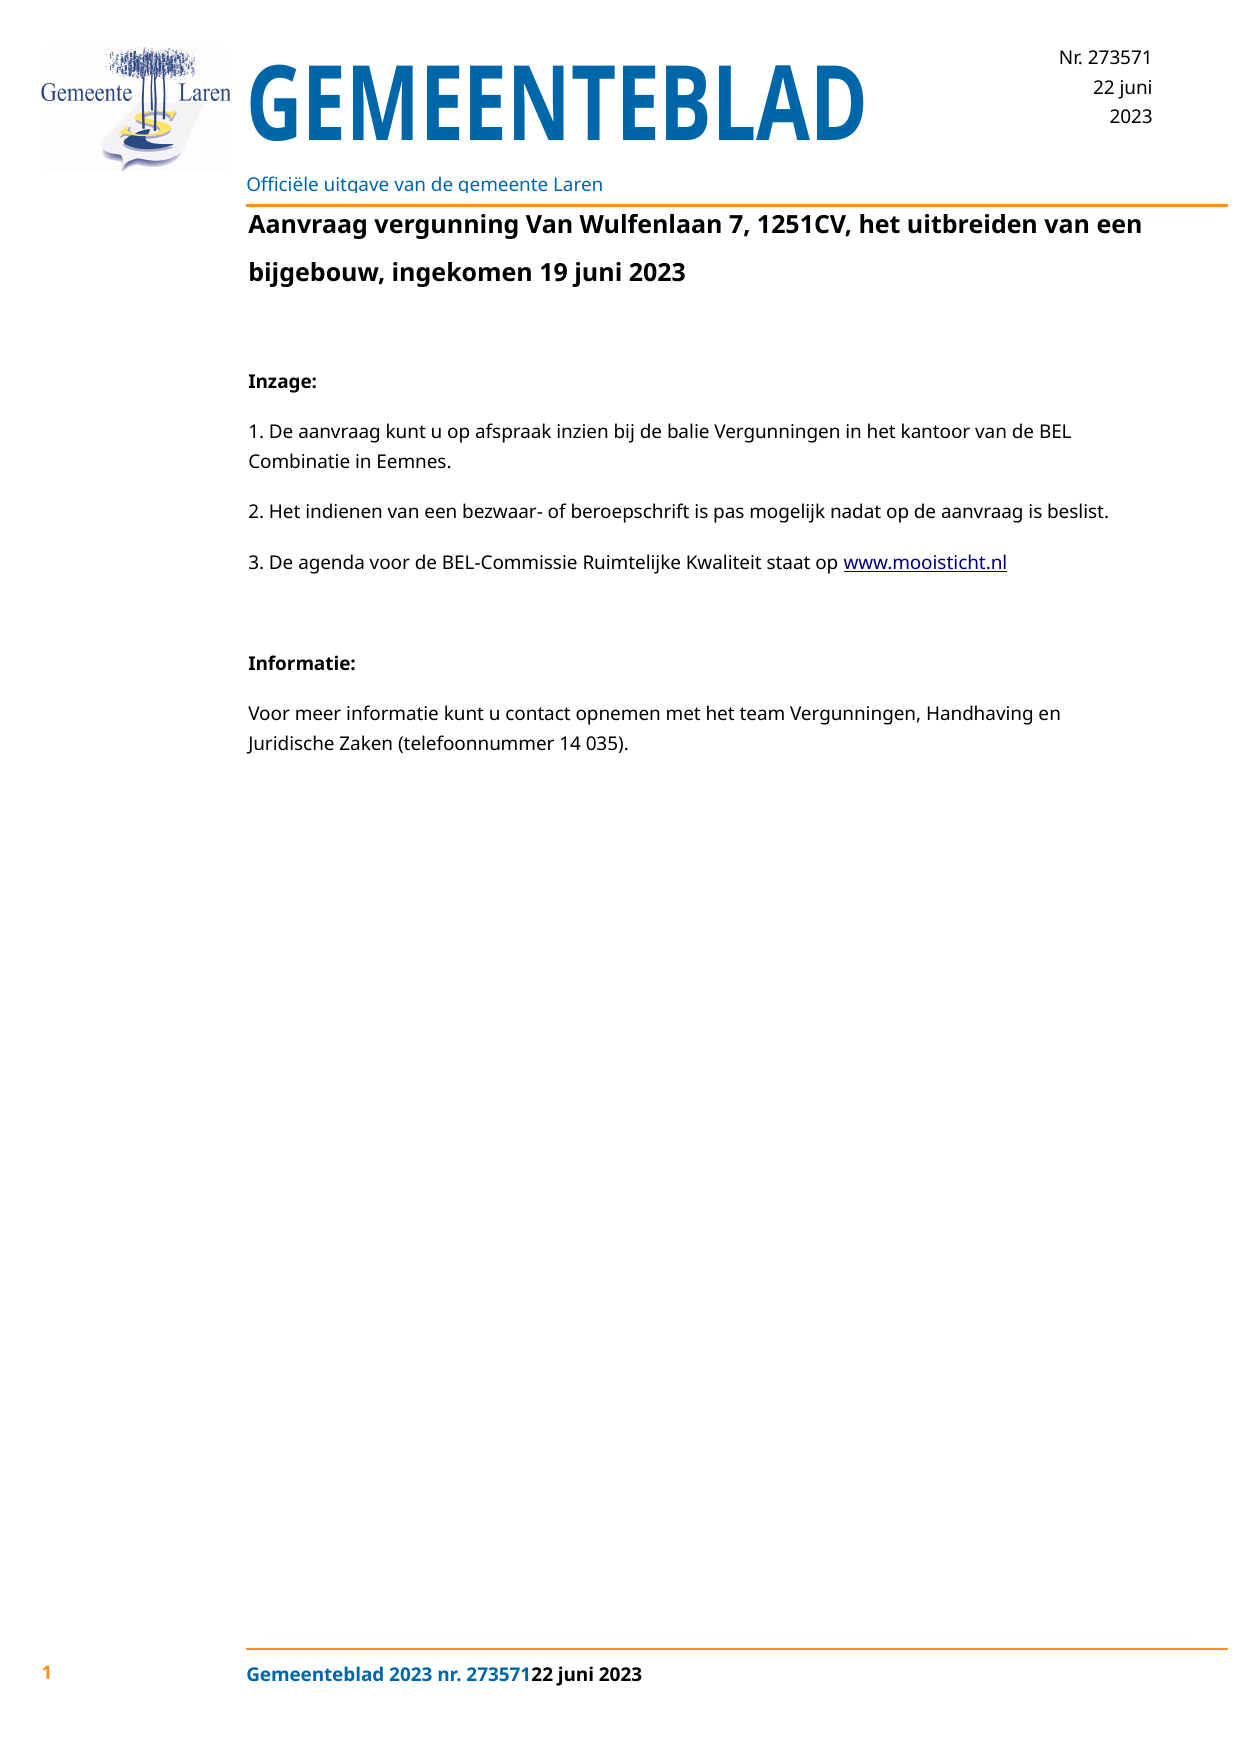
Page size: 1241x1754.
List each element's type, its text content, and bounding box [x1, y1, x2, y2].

text 1. De aanvraag kunt u op afspraak inzien bij de balie Vergunningen in het kantoor van de BEL Combinatie in Eemnes. [248, 419, 1152, 474]
text Inzage: [248, 368, 1152, 394]
text Aanvraag vergunning Van Wulfenlaan 7, 1251CV, het uitbreiden van een bijgebouw, ingekomen 19 juni 2023 [248, 207, 1152, 288]
text Informatie: [248, 650, 1152, 676]
text Voor meer informatie kunt u contact opnemen met het team Vergunningen, Handhaving en Juridische Zaken (telefoonnummer 14 035). [248, 700, 1152, 756]
text 2. Het indienen van een bezwaar- of beroepschrift is pas mogelijk nadat op de aanvraag is beslist. [248, 499, 1152, 524]
text 3. De agenda voor de BEL-Commissie Ruimtelijke Kwaliteit staat op www.mooisticht.nl [248, 549, 1152, 575]
picture [41, 47, 231, 172]
